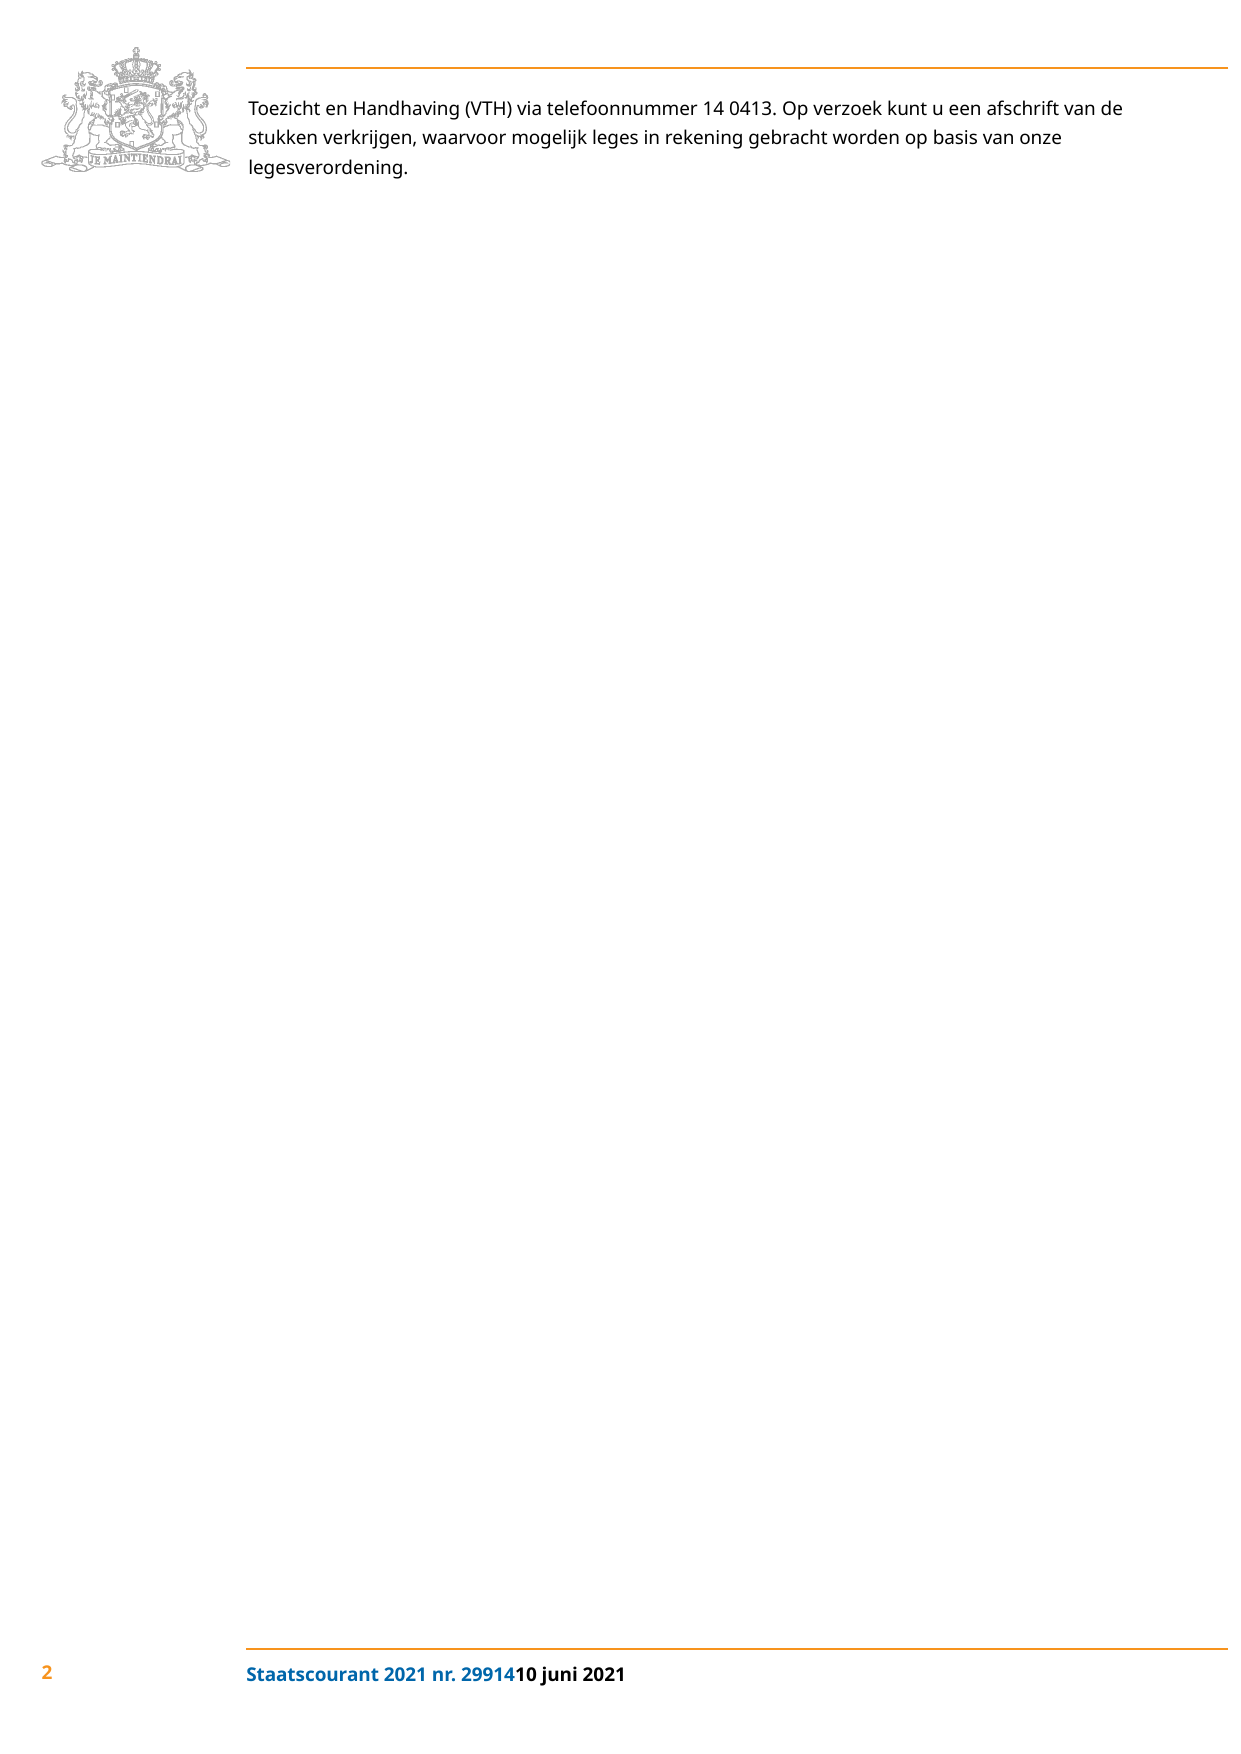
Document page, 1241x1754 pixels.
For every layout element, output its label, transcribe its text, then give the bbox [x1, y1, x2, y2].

picture [41, 47, 231, 172]
text Toezicht en Handhaving (VTH) via telefoonnummer 14 0413. Op verzoek kunt u een afschrift van de stukken verkrijgen, waarvoor mogelijk leges in rekening gebracht worden op basis van onze legesverordening. [248, 95, 1152, 180]
